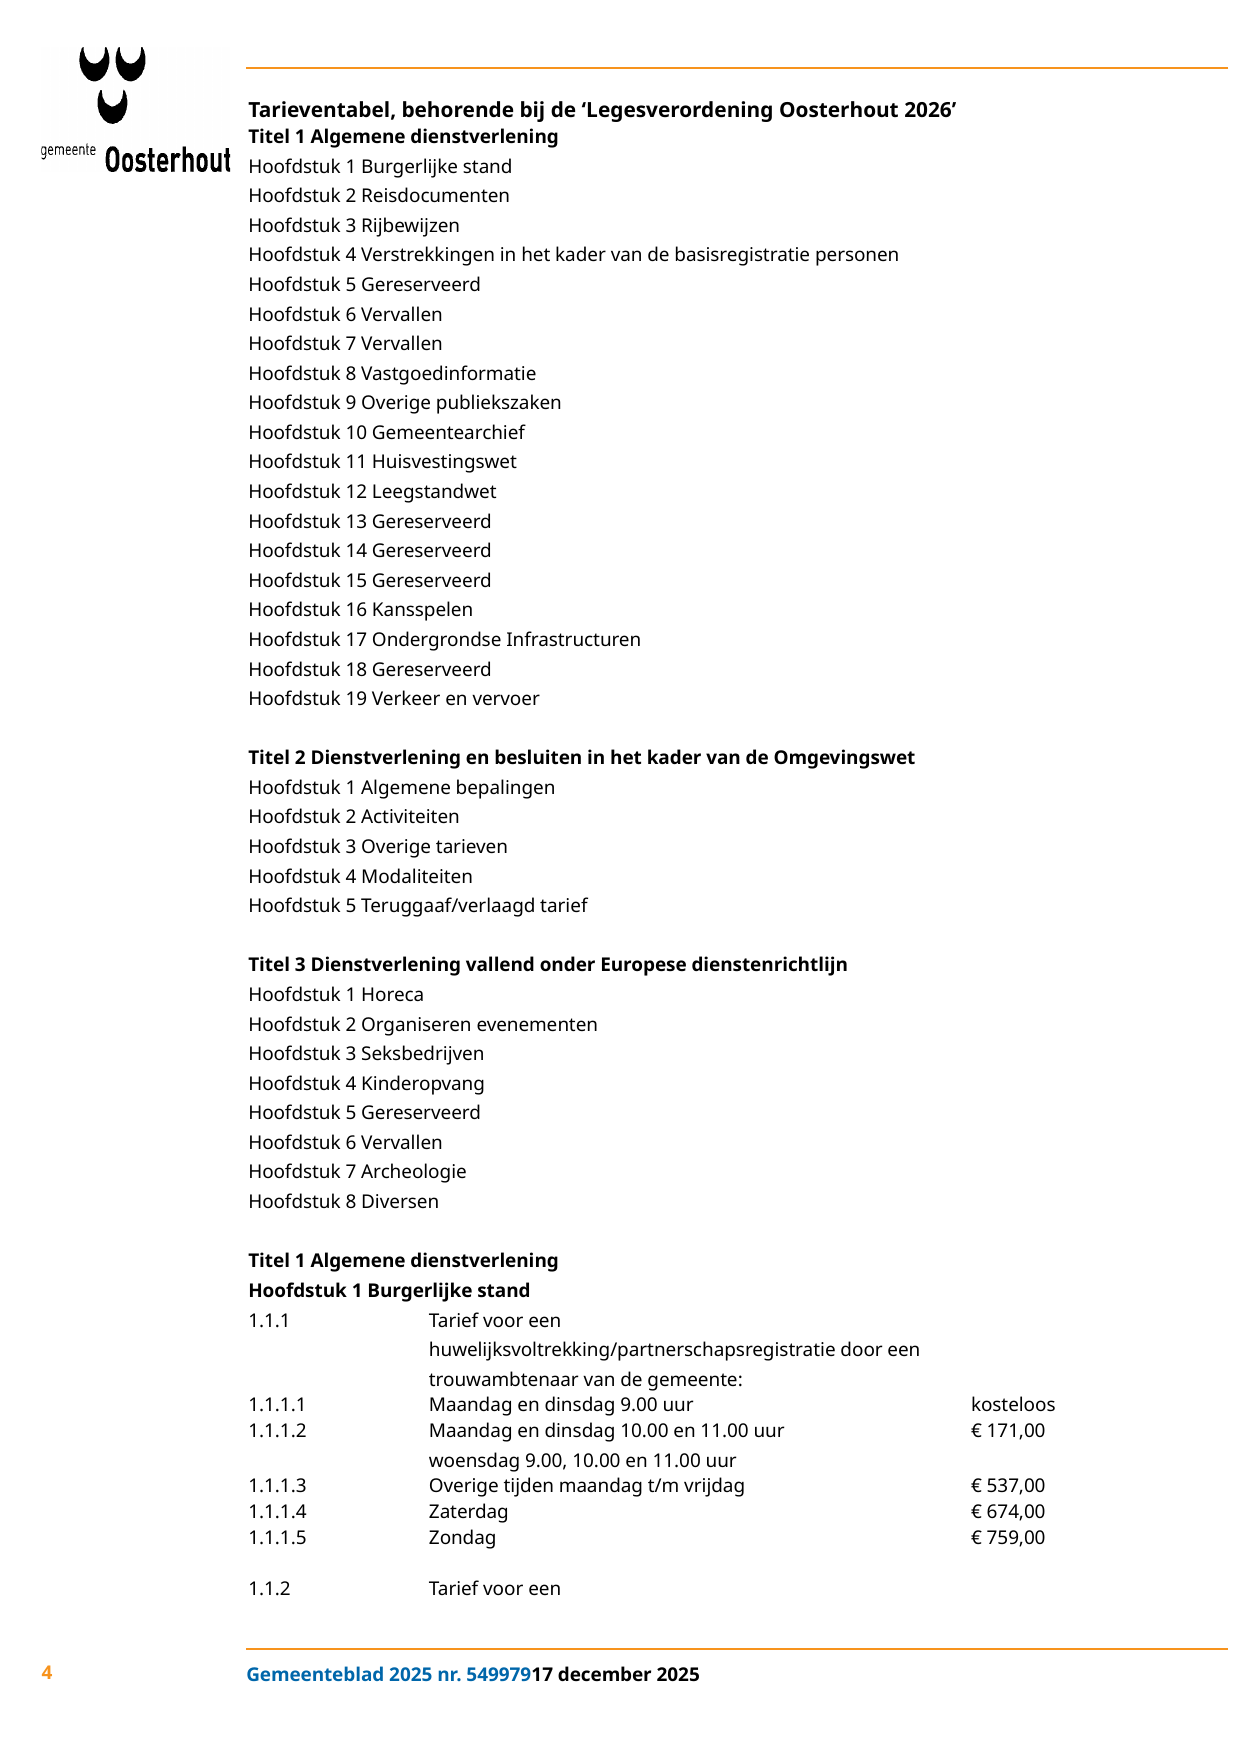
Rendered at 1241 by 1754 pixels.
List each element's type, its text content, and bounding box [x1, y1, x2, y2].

text Hoofdstuk 5 Gereserveerd [248, 1099, 1152, 1125]
text Hoofdstuk 3 Rijbewijzen [248, 212, 1152, 238]
table_cell kosteloos [971, 1392, 1152, 1417]
table_header Tarief voor een huwelijksvoltrekking/partnerschapsregistratie door een trouwambtenaar van de gemeente: [429, 1307, 971, 1392]
text Hoofdstuk 7 Vervallen [248, 330, 1152, 356]
text Hoofdstuk 9 Overige publiekszaken [248, 389, 1152, 415]
text Hoofdstuk 8 Diversen [248, 1188, 1152, 1214]
table_header [971, 1307, 1152, 1392]
picture [41, 47, 231, 172]
text Hoofdstuk 1 Burgerlijke stand [248, 1277, 1152, 1303]
table_cell [971, 1576, 1152, 1601]
table_cell 1.1.1.4 [248, 1499, 429, 1524]
text Titel 1 Algemene dienstverlening [248, 1247, 1152, 1273]
text Titel 2 Dienstverlening en besluiten in het kader van de Omgevingswet [248, 744, 1152, 770]
table_cell 1.1.1.3 [248, 1473, 429, 1498]
text Hoofdstuk 6 Vervallen [248, 1129, 1152, 1155]
text Tarieventabel, behorende bij de ‘Legesverordening Oosterhout 2026’ [248, 95, 1152, 123]
table_cell [248, 1550, 429, 1576]
text Hoofdstuk 14 Gereserveerd [248, 537, 1152, 563]
text Hoofdstuk 16 Kansspelen [248, 597, 1152, 622]
table_cell € 759,00 [971, 1524, 1152, 1550]
table_cell [971, 1550, 1152, 1576]
text Hoofdstuk 1 Horeca [248, 981, 1152, 1007]
text Hoofdstuk 2 Reisdocumenten [248, 182, 1152, 208]
table_header 1.1.1 [248, 1307, 429, 1392]
table_cell 1.1.1.2 [248, 1418, 429, 1473]
text Hoofdstuk 4 Kinderopvang [248, 1070, 1152, 1096]
text Hoofdstuk 8 Vastgoedinformatie [248, 360, 1152, 386]
text Hoofdstuk 3 Seksbedrijven [248, 1040, 1152, 1066]
text Hoofdstuk 19 Verkeer en vervoer [248, 685, 1152, 711]
text Hoofdstuk 4 Modaliteiten [248, 863, 1152, 889]
text Hoofdstuk 18 Gereserveerd [248, 656, 1152, 682]
text Hoofdstuk 11 Huisvestingswet [248, 449, 1152, 474]
text Hoofdstuk 13 Gereserveerd [248, 508, 1152, 534]
table_cell Overige tijden maandag t/m vrijdag [429, 1473, 971, 1498]
table_cell 1.1.2 [248, 1576, 429, 1601]
text Hoofdstuk 5 Gereserveerd [248, 271, 1152, 297]
table_cell Tarief voor een [429, 1576, 971, 1601]
text Hoofdstuk 1 Algemene bepalingen [248, 774, 1152, 800]
table_cell 1.1.1.5 [248, 1524, 429, 1550]
table_cell € 537,00 [971, 1473, 1152, 1498]
text Hoofdstuk 15 Gereserveerd [248, 567, 1152, 593]
text Titel 1 Algemene dienstverlening [248, 123, 1152, 149]
text Hoofdstuk 1 Burgerlijke stand [248, 153, 1152, 179]
table_cell Zondag [429, 1524, 971, 1550]
text Hoofdstuk 12 Leegstandwet [248, 478, 1152, 504]
text Hoofdstuk 10 Gemeentearchief [248, 419, 1152, 445]
text Hoofdstuk 17 Ondergrondse Infrastructuren [248, 626, 1152, 652]
text Titel 3 Dienstverlening vallend onder Europese dienstenrichtlijn [248, 952, 1152, 977]
table_cell € 171,00 [971, 1418, 1152, 1473]
text Hoofdstuk 4 Verstrekkingen in het kader van de basisregistratie personen [248, 242, 1152, 267]
table_cell Maandag en dinsdag 9.00 uur [429, 1392, 971, 1417]
text Hoofdstuk 2 Organiseren evenementen [248, 1011, 1152, 1037]
table_cell € 674,00 [971, 1499, 1152, 1524]
text Hoofdstuk 2 Activiteiten [248, 804, 1152, 829]
table_cell [429, 1550, 971, 1576]
text Hoofdstuk 7 Archeologie [248, 1159, 1152, 1184]
text Hoofdstuk 5 Teruggaaf/verlaagd tarief [248, 892, 1152, 918]
text Hoofdstuk 3 Overige tarieven [248, 833, 1152, 859]
table_cell 1.1.1.1 [248, 1392, 429, 1417]
table_cell Maandag en dinsdag 10.00 en 11.00 uur woensdag 9.00, 10.00 en 11.00 uur [429, 1418, 971, 1473]
table_cell Zaterdag [429, 1499, 971, 1524]
text Hoofdstuk 6 Vervallen [248, 301, 1152, 327]
